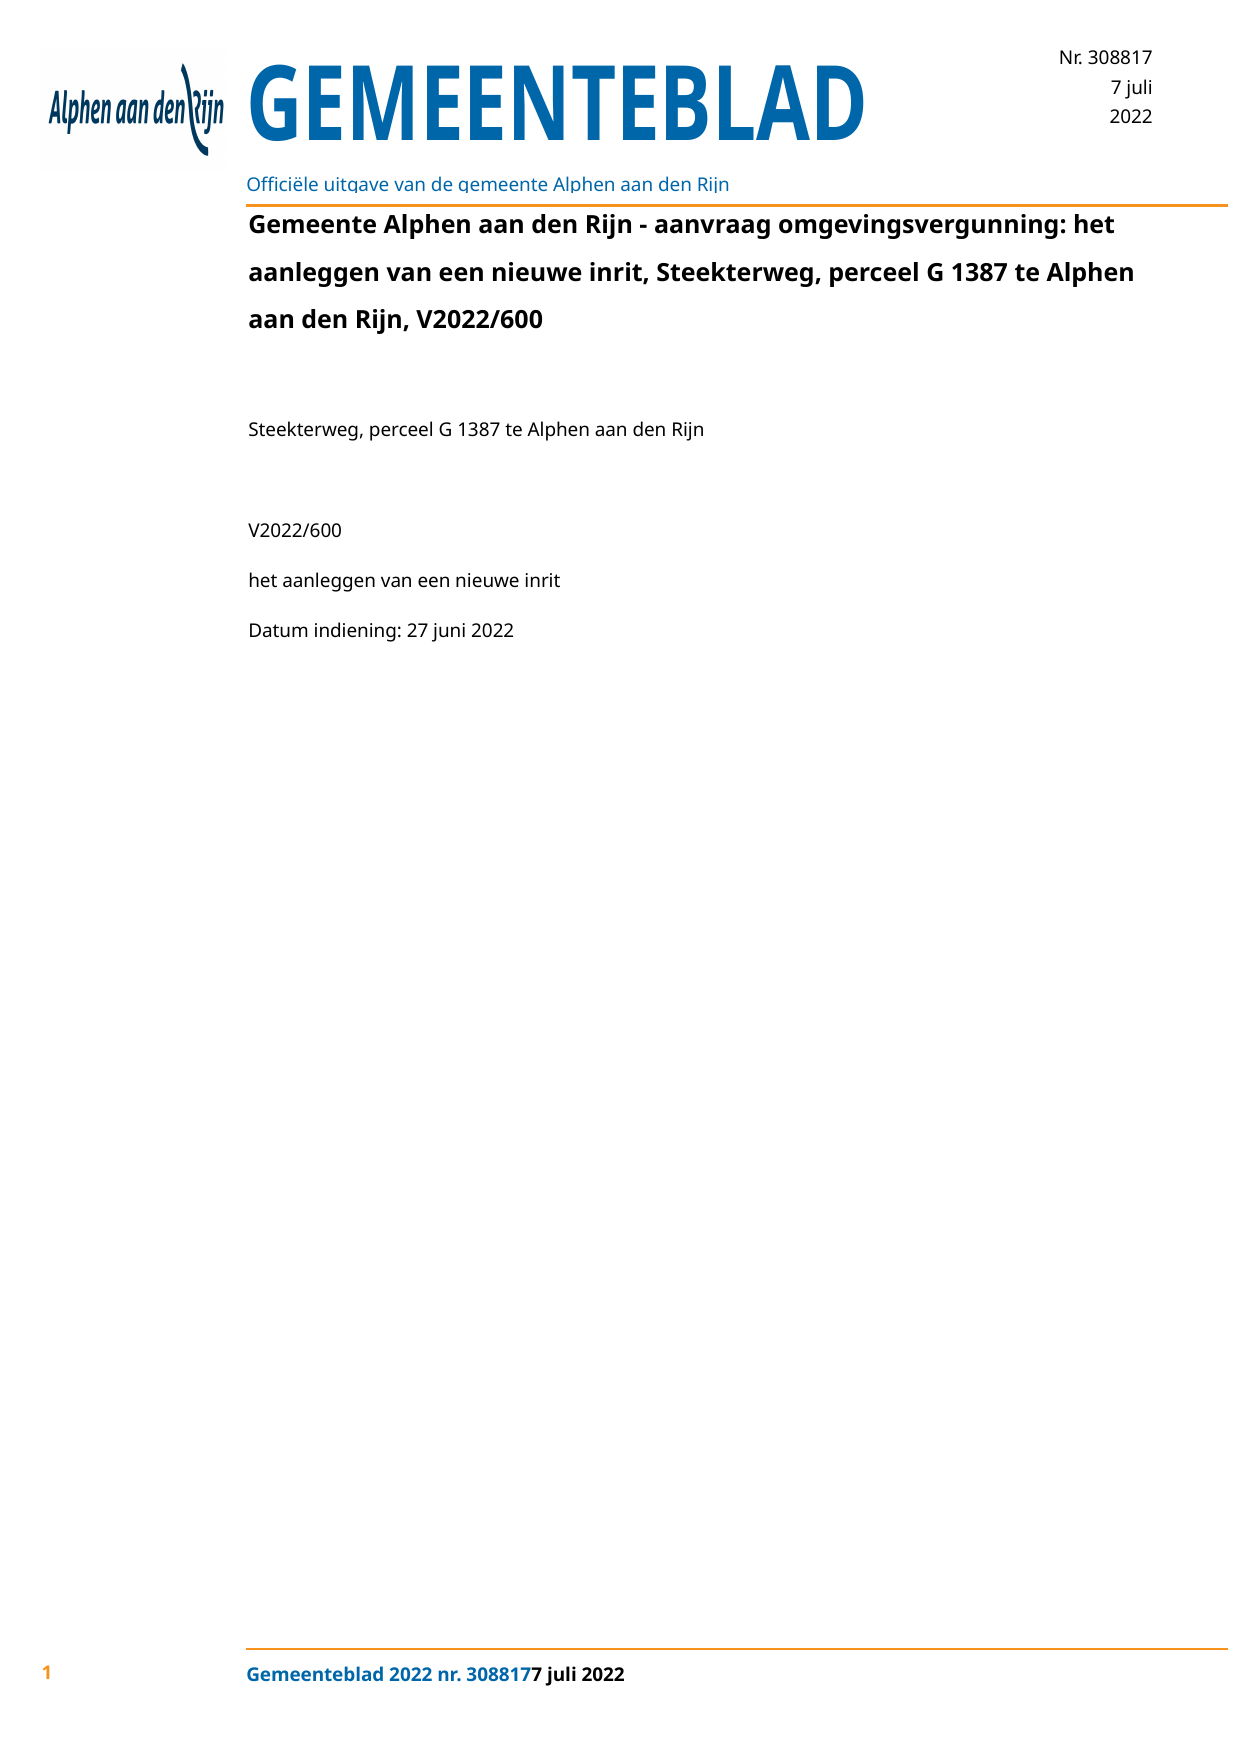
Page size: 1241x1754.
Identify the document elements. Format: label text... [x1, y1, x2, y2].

text Datum indiening: 27 juni 2022 [248, 618, 1152, 643]
text het aanleggen van een nieuwe inrit [248, 567, 1152, 593]
picture [41, 47, 231, 172]
text V2022/600 [248, 517, 1152, 542]
text Steekterweg, perceel G 1387 te Alphen aan den Rijn [248, 416, 1152, 442]
text Gemeente Alphen aan den Rijn - aanvraag omgevingsvergunning: het aanleggen van een nieuwe inrit, Steekterweg, perceel G 1387 te Alphen aan den Rijn, V2022/600 [248, 207, 1152, 336]
